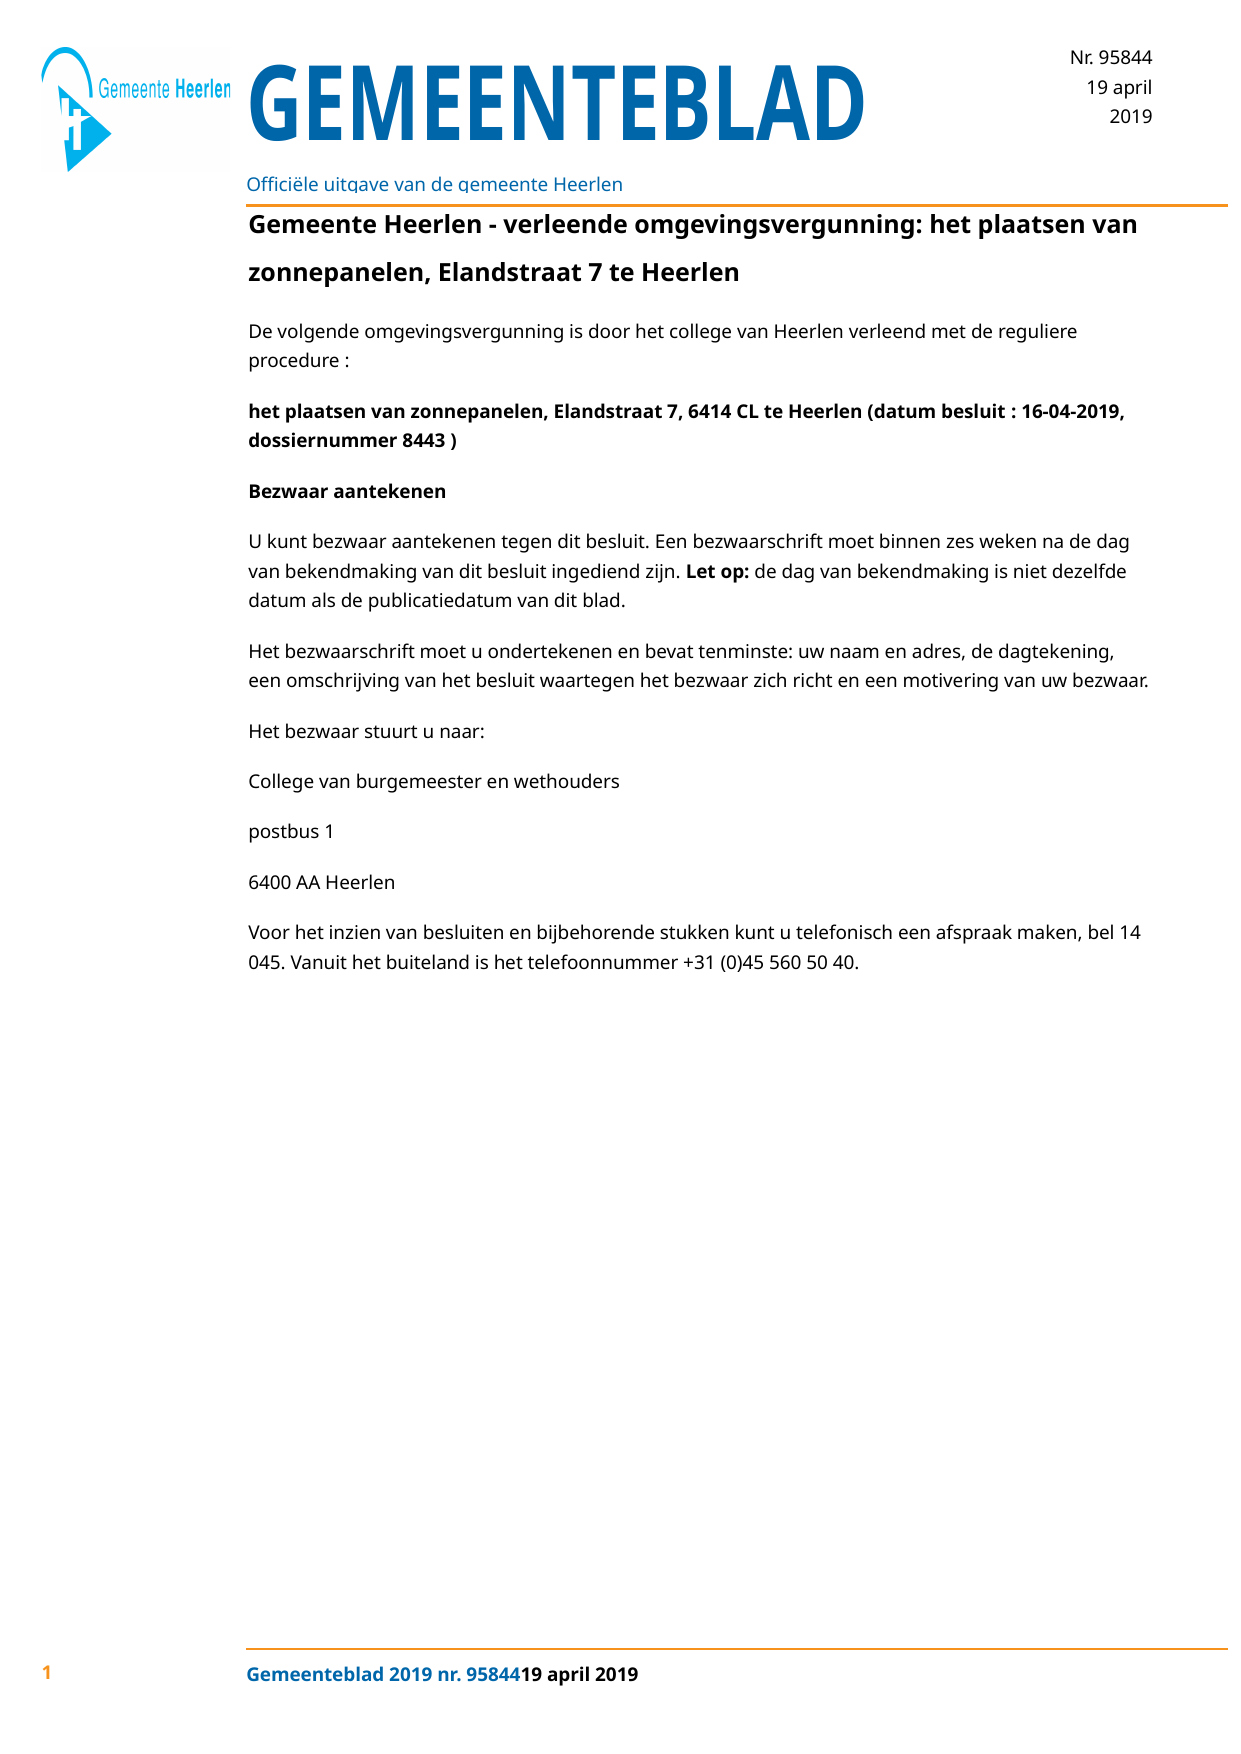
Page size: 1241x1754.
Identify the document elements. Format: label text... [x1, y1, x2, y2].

text U kunt bezwaar aantekenen tegen dit besluit. Een bezwaarschrift moet binnen zes weken na de dag van bekendmaking van dit besluit ingediend zijn. Let op: de dag van bekendmaking is niet dezelfde datum als de publicatiedatum van dit blad. [248, 528, 1152, 613]
picture [41, 47, 231, 172]
text College van burgemeester en wethouders [248, 768, 1152, 794]
text het plaatsen van zonnepanelen, Elandstraat 7, 6414 CL te Heerlen (datum besluit : 16-04-2019, dossiernummer 8443 ) [248, 398, 1152, 453]
text Het bezwaarschrift moet u ondertekenen en bevat tenminste: uw naam en adres, de dagtekening, een omschrijving van het besluit waartegen het bezwaar zich richt en een motivering van uw bezwaar. [248, 638, 1152, 693]
text Bezwaar aantekenen [248, 478, 1152, 504]
text De volgende omgevingsvergunning is door het college van Heerlen verleend met de reguliere procedure : [248, 318, 1152, 373]
picture [41, 47, 58, 70]
text Voor het inzien van besluiten en bijbehorende stukken kunt u telefonisch een afspraak maken, bel 14 045. Vanuit het buiteland is het telefoonnummer +31 (0)45 560 50 40. [248, 919, 1152, 975]
text postbus 1 [248, 819, 1152, 844]
text Gemeente Heerlen - verleende omgevingsvergunning: het plaatsen van zonnepanelen, Elandstraat 7 te Heerlen [248, 207, 1152, 288]
text 6400 AA Heerlen [248, 869, 1152, 895]
text Het bezwaar stuurt u naar: [248, 718, 1152, 744]
